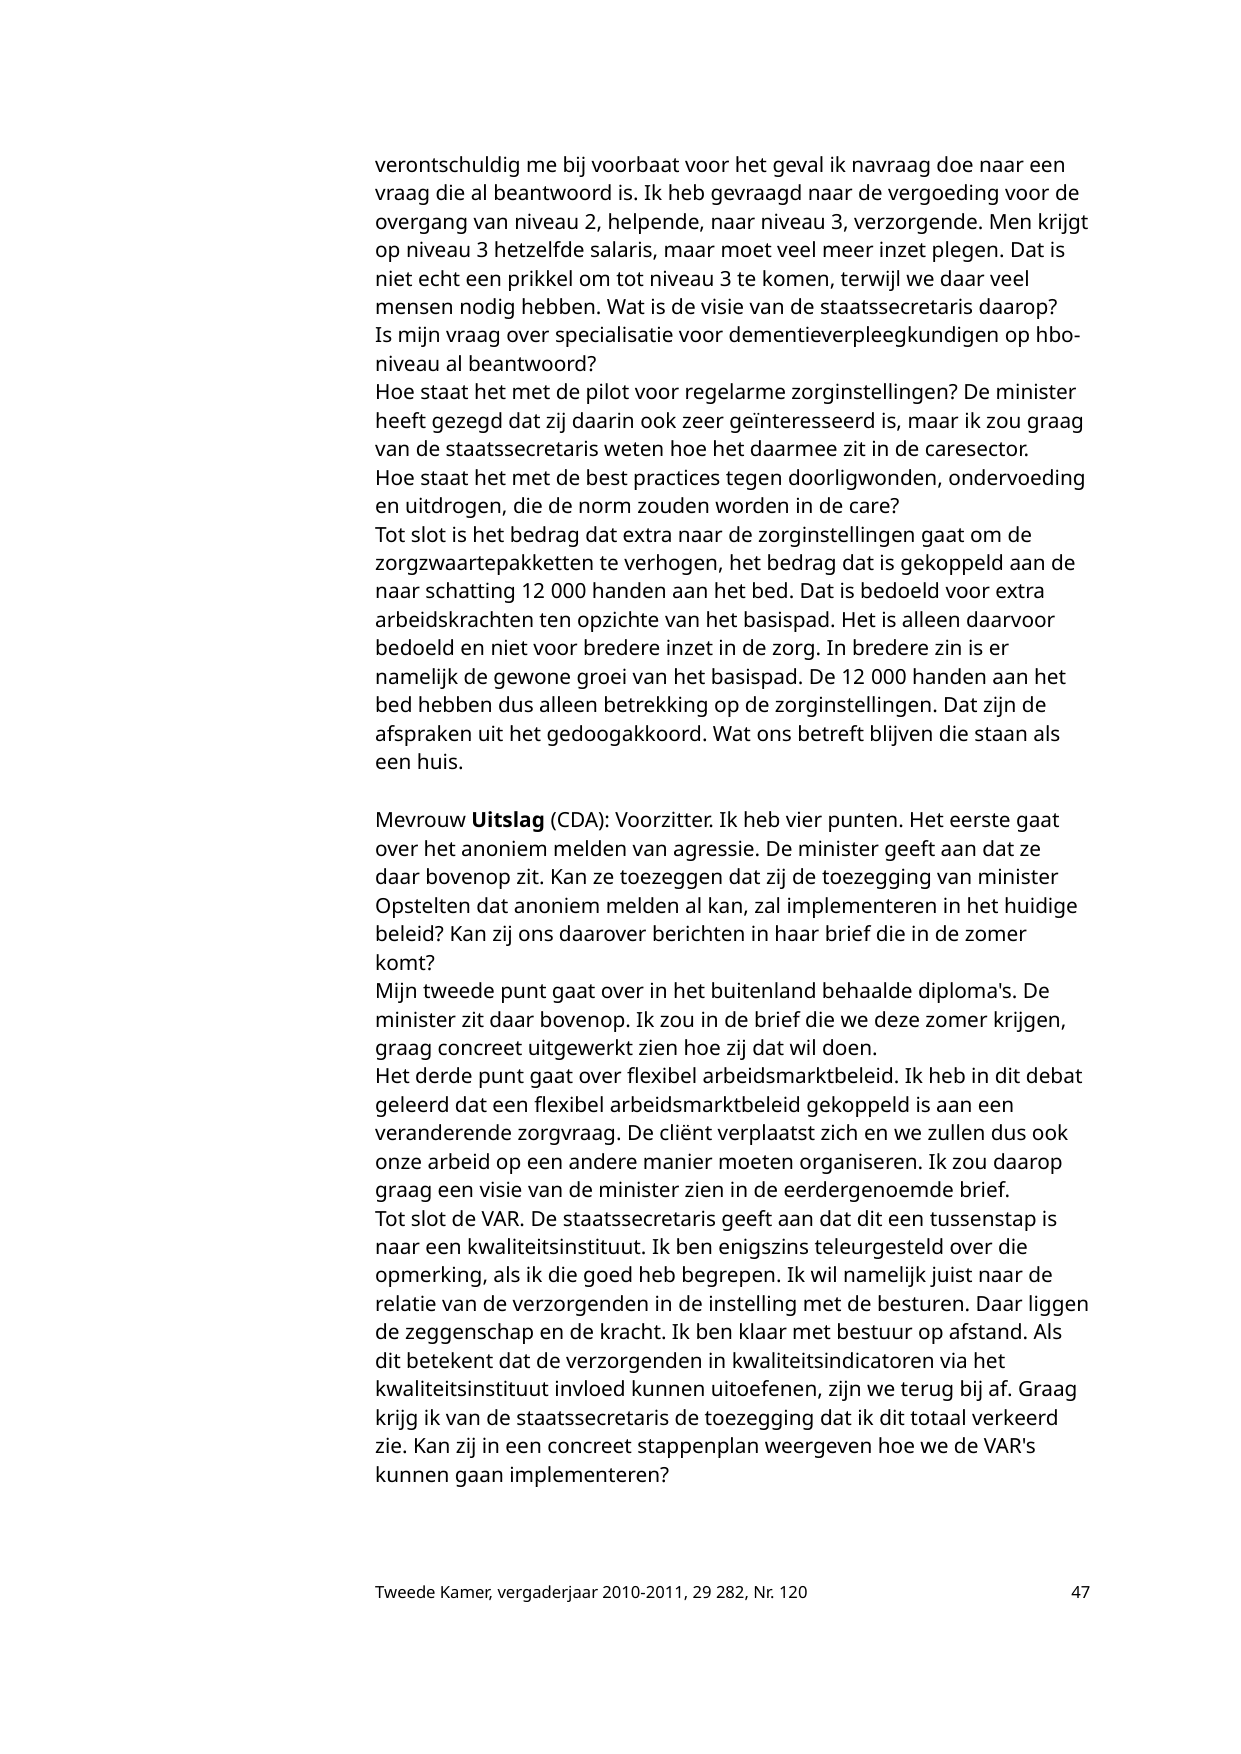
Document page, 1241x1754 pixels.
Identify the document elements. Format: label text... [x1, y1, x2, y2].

text Tot slot de VAR. De staatssecretaris geeft aan dat dit een tussenstap is naar een kwaliteitsinstituut. Ik ben enigszins teleurgesteld over die opmerking, als ik die goed heb begrepen. Ik wil namelijk juist naar de relatie van de verzorgenden in de instelling met de besturen. Daar liggen de zeggenschap en de kracht. Ik ben klaar met bestuur op afstand. Als dit betekent dat de verzorgenden in kwaliteitsindicatoren via het kwaliteitsinstituut invloed kunnen uitoefenen, zijn we terug bij af. Graag krijg ik van de staatssecretaris de toezegging dat ik dit totaal verkeerd zie. Kan zij in een concreet stappenplan weergeven hoe we de VAR's kunnen gaan implementeren? [375, 1204, 1090, 1488]
text Mijn tweede punt gaat over in het buitenland behaalde diploma's. De minister zit daar bovenop. Ik zou in de brief die we deze zomer krijgen, graag concreet uitgewerkt zien hoe zij dat wil doen. [375, 976, 1090, 1062]
text Hoe staat het met de best practices tegen doorligwonden, ondervoeding en uitdrogen, die de norm zouden worden in de care? [375, 463, 1090, 520]
text verontschuldig me bij voorbaat voor het geval ik navraag doe naar een vraag die al beantwoord is. Ik heb gevraagd naar de vergoeding voor de overgang van niveau 2, helpende, naar niveau 3, verzorgende. Men krijgt op niveau 3 hetzelfde salaris, maar moet veel meer inzet plegen. Dat is niet echt een prikkel om tot niveau 3 te komen, terwijl we daar veel mensen nodig hebben. Wat is de visie van de staatssecretaris daarop? [375, 150, 1090, 321]
text Tot slot is het bedrag dat extra naar de zorginstellingen gaat om de zorgzwaartepakketten te verhogen, het bedrag dat is gekoppeld aan de naar schatting 12 000 handen aan het bed. Dat is bedoeld voor extra arbeidskrachten ten opzichte van het basispad. Het is alleen daarvoor bedoeld en niet voor bredere inzet in de zorg. In bredere zin is er namelijk de gewone groei van het basispad. De 12 000 handen aan het bed hebben dus alleen betrekking op de zorginstellingen. Dat zijn de afspraken uit het gedoogakkoord. Wat ons betreft blijven die staan als een huis. [375, 520, 1090, 776]
text Is mijn vraag over specialisatie voor dementieverpleegkundigen op hbo-niveau al beantwoord? [375, 321, 1090, 377]
text Het derde punt gaat over flexibel arbeidsmarktbeleid. Ik heb in dit debat geleerd dat een flexibel arbeidsmarktbeleid gekoppeld is aan een veranderende zorgvraag. De cliënt verplaatst zich en we zullen dus ook onze arbeid op een andere manier moeten organiseren. Ik zou daarop graag een visie van de minister zien in de eerdergenoemde brief. [375, 1062, 1090, 1204]
text Mevrouw Uitslag (CDA): Voorzitter. Ik heb vier punten. Het eerste gaat over het anoniem melden van agressie. De minister geeft aan dat ze daar bovenop zit. Kan ze toezeggen dat zij de toezegging van minister Opstelten dat anoniem melden al kan, zal implementeren in het huidige beleid? Kan zij ons daarover berichten in haar brief die in de zomer komt? [375, 806, 1090, 976]
text Hoe staat het met de pilot voor regelarme zorginstellingen? De minister heeft gezegd dat zij daarin ook zeer geïnteresseerd is, maar ik zou graag van de staatssecretaris weten hoe het daarmee zit in de caresector. [375, 377, 1090, 463]
